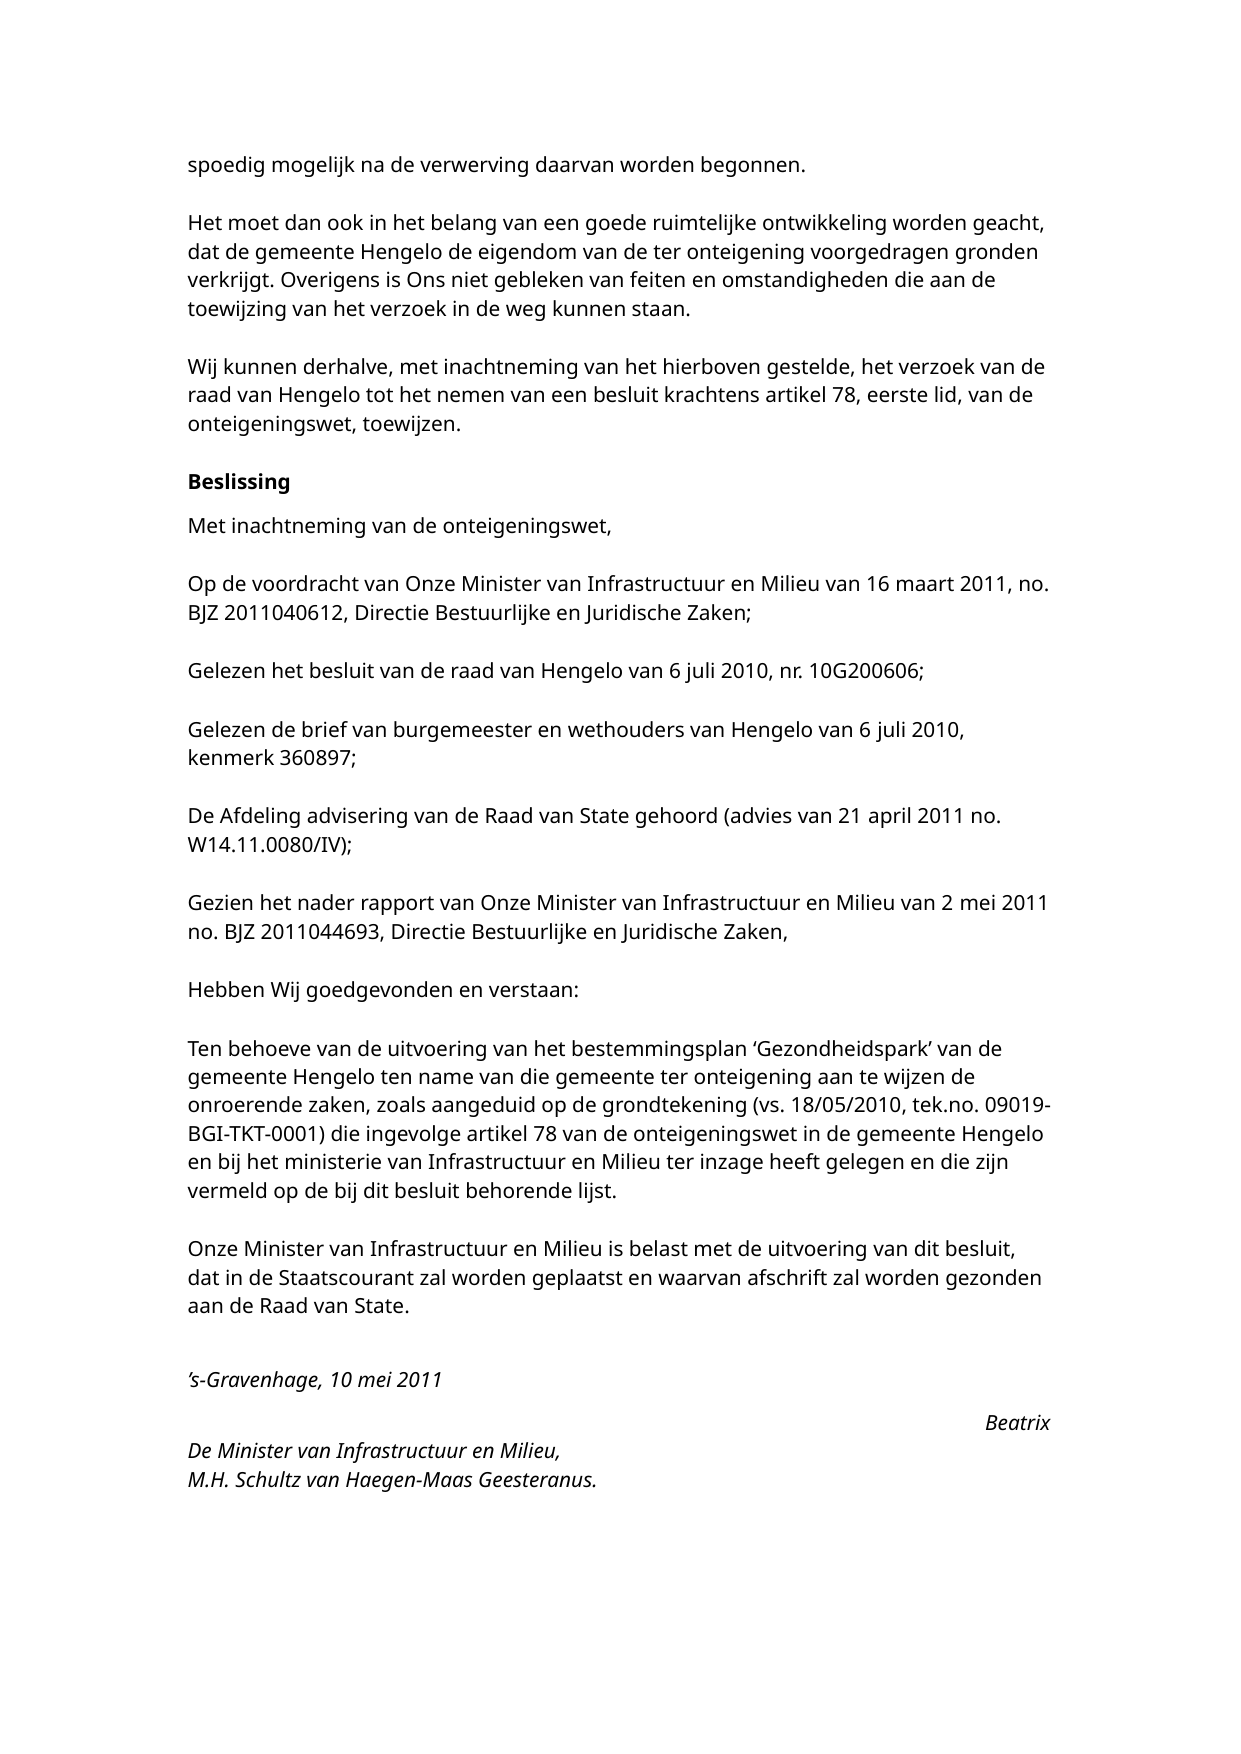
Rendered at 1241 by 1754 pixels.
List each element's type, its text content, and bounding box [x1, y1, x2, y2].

text Hebben Wij goedgevonden en verstaan: [187, 975, 1053, 1004]
text De Afdeling advisering van de Raad van State gehoord (advies van 21 april 2011 no. W14.11.0080/IV); [187, 802, 1053, 858]
text Beslissing [187, 467, 1053, 496]
text Met inachtneming van de onteigeningswet, [187, 511, 1053, 539]
text ’s-Gravenhage, 10 mei 2011 [187, 1365, 1053, 1393]
text Het moet dan ook in het belang van een goede ruimtelijke ontwikkeling worden geacht, dat de gemeente Hengelo de eigendom van de ter onteigening voorgedragen gronden verkrijgt. Overigens is Ons niet gebleken van feiten en omstandigheden die aan de toewijzing van het verzoek in de weg kunnen staan. [187, 208, 1053, 322]
text Gelezen het besluit van de raad van Hengelo van 6 juli 2010, nr. 10G200606; [187, 656, 1053, 685]
text Gelezen de brief van burgemeester en wethouders van Hengelo van 6 juli 2010, kenmerk 360897; [187, 715, 1053, 772]
text Ten behoeve van de uitvoering van het bestemmingsplan ‘Gezondheidspark’ van de gemeente Hengelo ten name van die gemeente ter onteigening aan te wijzen de onroerende zaken, zoals aangeduid op de grondtekening (vs. 18/05/2010, tek.no. 09019-BGI-TKT-0001) die ingevolge artikel 78 van de onteigeningswet in de gemeente Hengelo en bij het ministerie van Infrastructuur en Milieu ter inzage heeft gelegen en die zijn vermeld op de bij dit besluit behorende lijst. [187, 1034, 1053, 1204]
text Op de voordracht van Onze Minister van Infrastructuur en Milieu van 16 maart 2011, no. BJZ 2011040612, Directie Bestuurlijke en Juridische Zaken; [187, 569, 1053, 626]
text Beatrix [187, 1408, 1053, 1437]
text Gezien het nader rapport van Onze Minister van Infrastructuur en Milieu van 2 mei 2011 no. BJZ 2011044693, Directie Bestuurlijke en Juridische Zaken, [187, 888, 1053, 945]
text M.H. Schultz van Haegen-Maas Geesteranus. [187, 1465, 1053, 1493]
text Onze Minister van Infrastructuur en Milieu is belast met de uitvoering van dit besluit, dat in de Staatscourant zal worden geplaatst en waarvan afschrift zal worden gezonden aan de Raad van State. [187, 1234, 1053, 1320]
text spoedig mogelijk na de verwerving daarvan worden begonnen. [187, 150, 1053, 178]
text Wij kunnen derhalve, met inachtneming van het hierboven gestelde, het verzoek van de raad van Hengelo tot het nemen van een besluit krachtens artikel 78, eerste lid, van de onteigeningswet, toewijzen. [187, 352, 1053, 437]
text De Minister van Infrastructuur en Milieu, [187, 1437, 1053, 1465]
